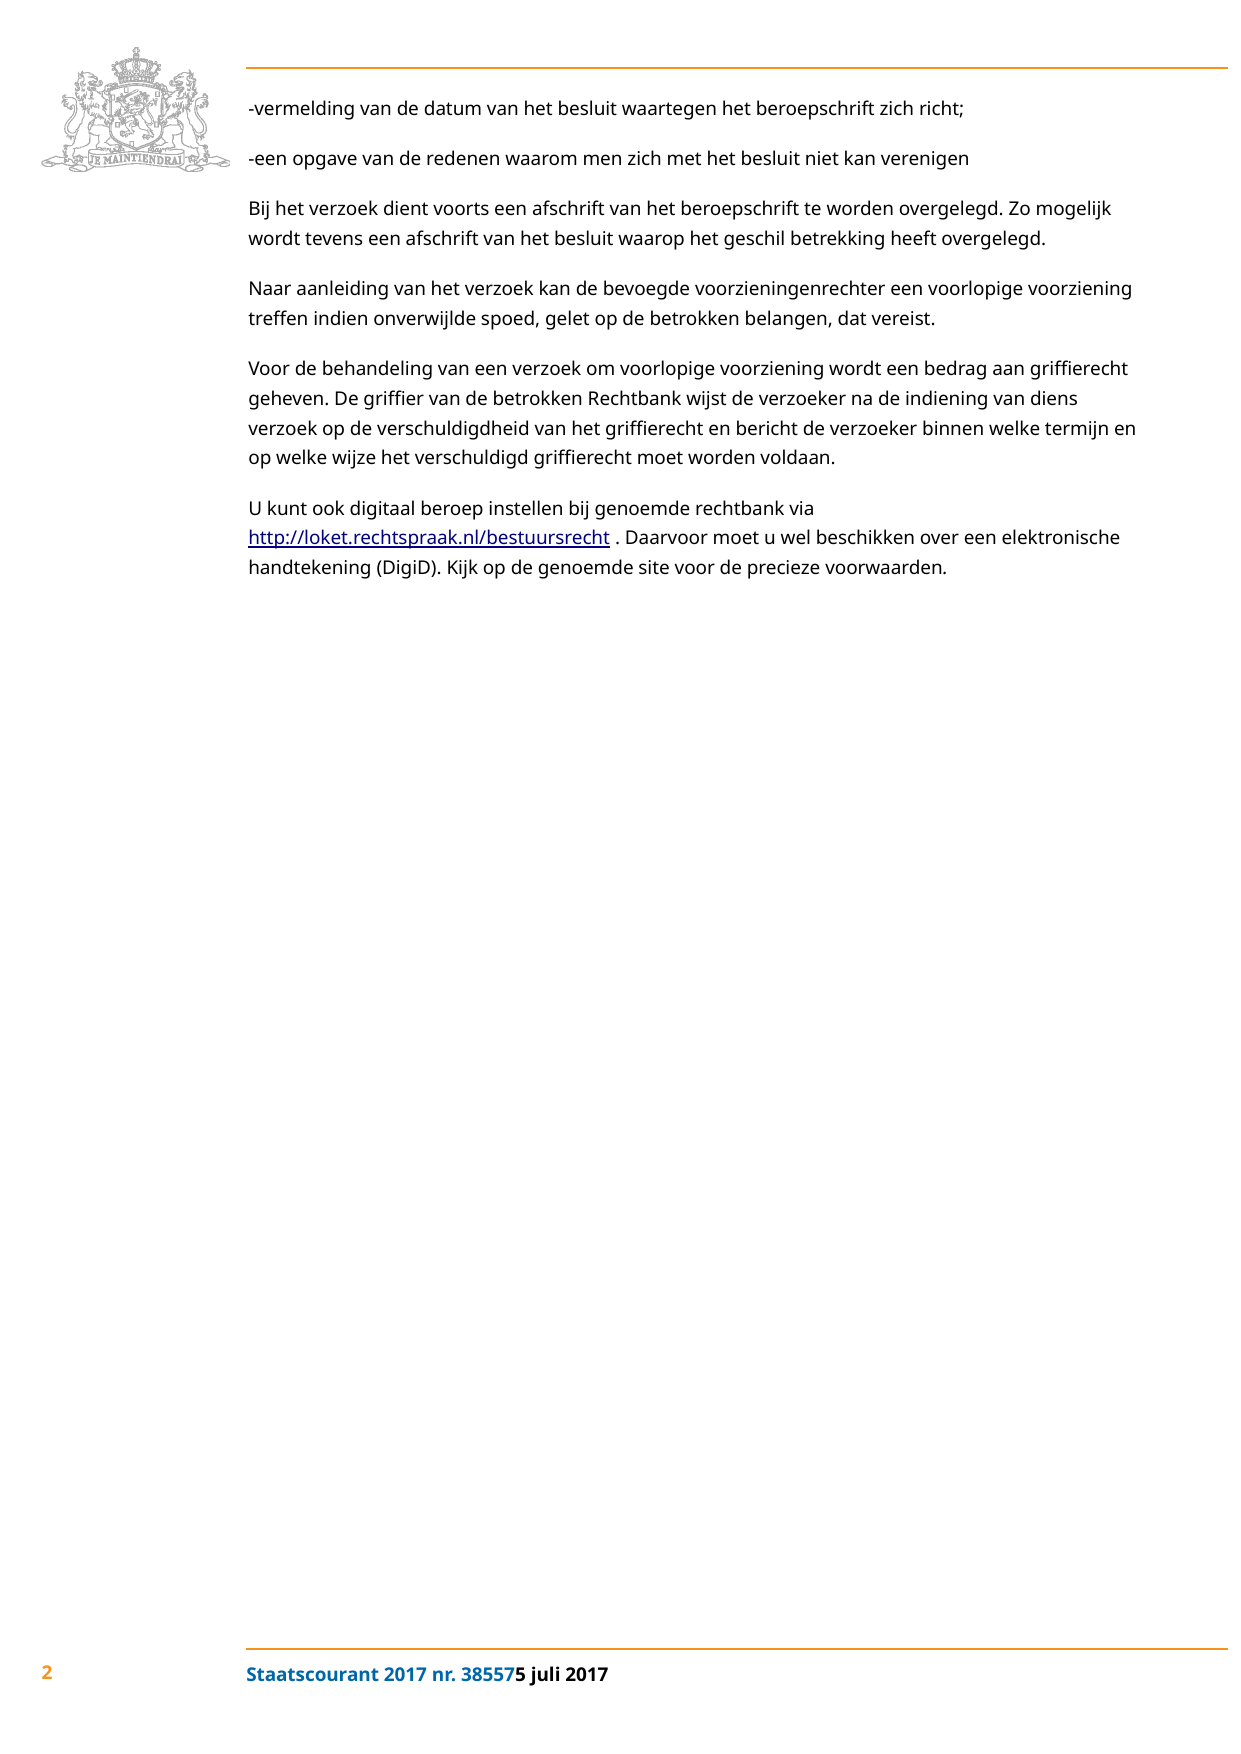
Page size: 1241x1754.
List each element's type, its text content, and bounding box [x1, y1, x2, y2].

text Bij het verzoek dient voorts een afschrift van het beroepschrift te worden overgelegd. Zo mogelijk wordt tevens een afschrift van het besluit waarop het geschil betrekking heeft overgelegd. [248, 196, 1152, 251]
text -vermelding van de datum van het besluit waartegen het beroepschrift zich richt; [248, 95, 1152, 121]
text -een opgave van de redenen waarom men zich met het besluit niet kan verenigen [248, 145, 1152, 171]
picture [41, 47, 231, 172]
text Naar aanleiding van het verzoek kan de bevoegde voorzieningenrechter een voorlopige voorziening treffen indien onverwijlde spoed, gelet op de betrokken belangen, dat vereist. [248, 276, 1152, 331]
text U kunt ook digitaal beroep instellen bij genoemde rechtbank via http://loket.rechtspraak.nl/bestuursrecht . Daarvoor moet u wel beschikken over een elektronische handtekening (DigiD). Kijk op de genoemde site voor de precieze voorwaarden. [248, 495, 1152, 580]
text Voor de behandeling van een verzoek om voorlopige voorziening wordt een bedrag aan griffierecht geheven. De griffier van de betrokken Rechtbank wijst de verzoeker na de indiening van diens verzoek op de verschuldigdheid van het griffierecht en bericht de verzoeker binnen welke termijn en op welke wijze het verschuldigd griffierecht moet worden voldaan. [248, 356, 1152, 470]
